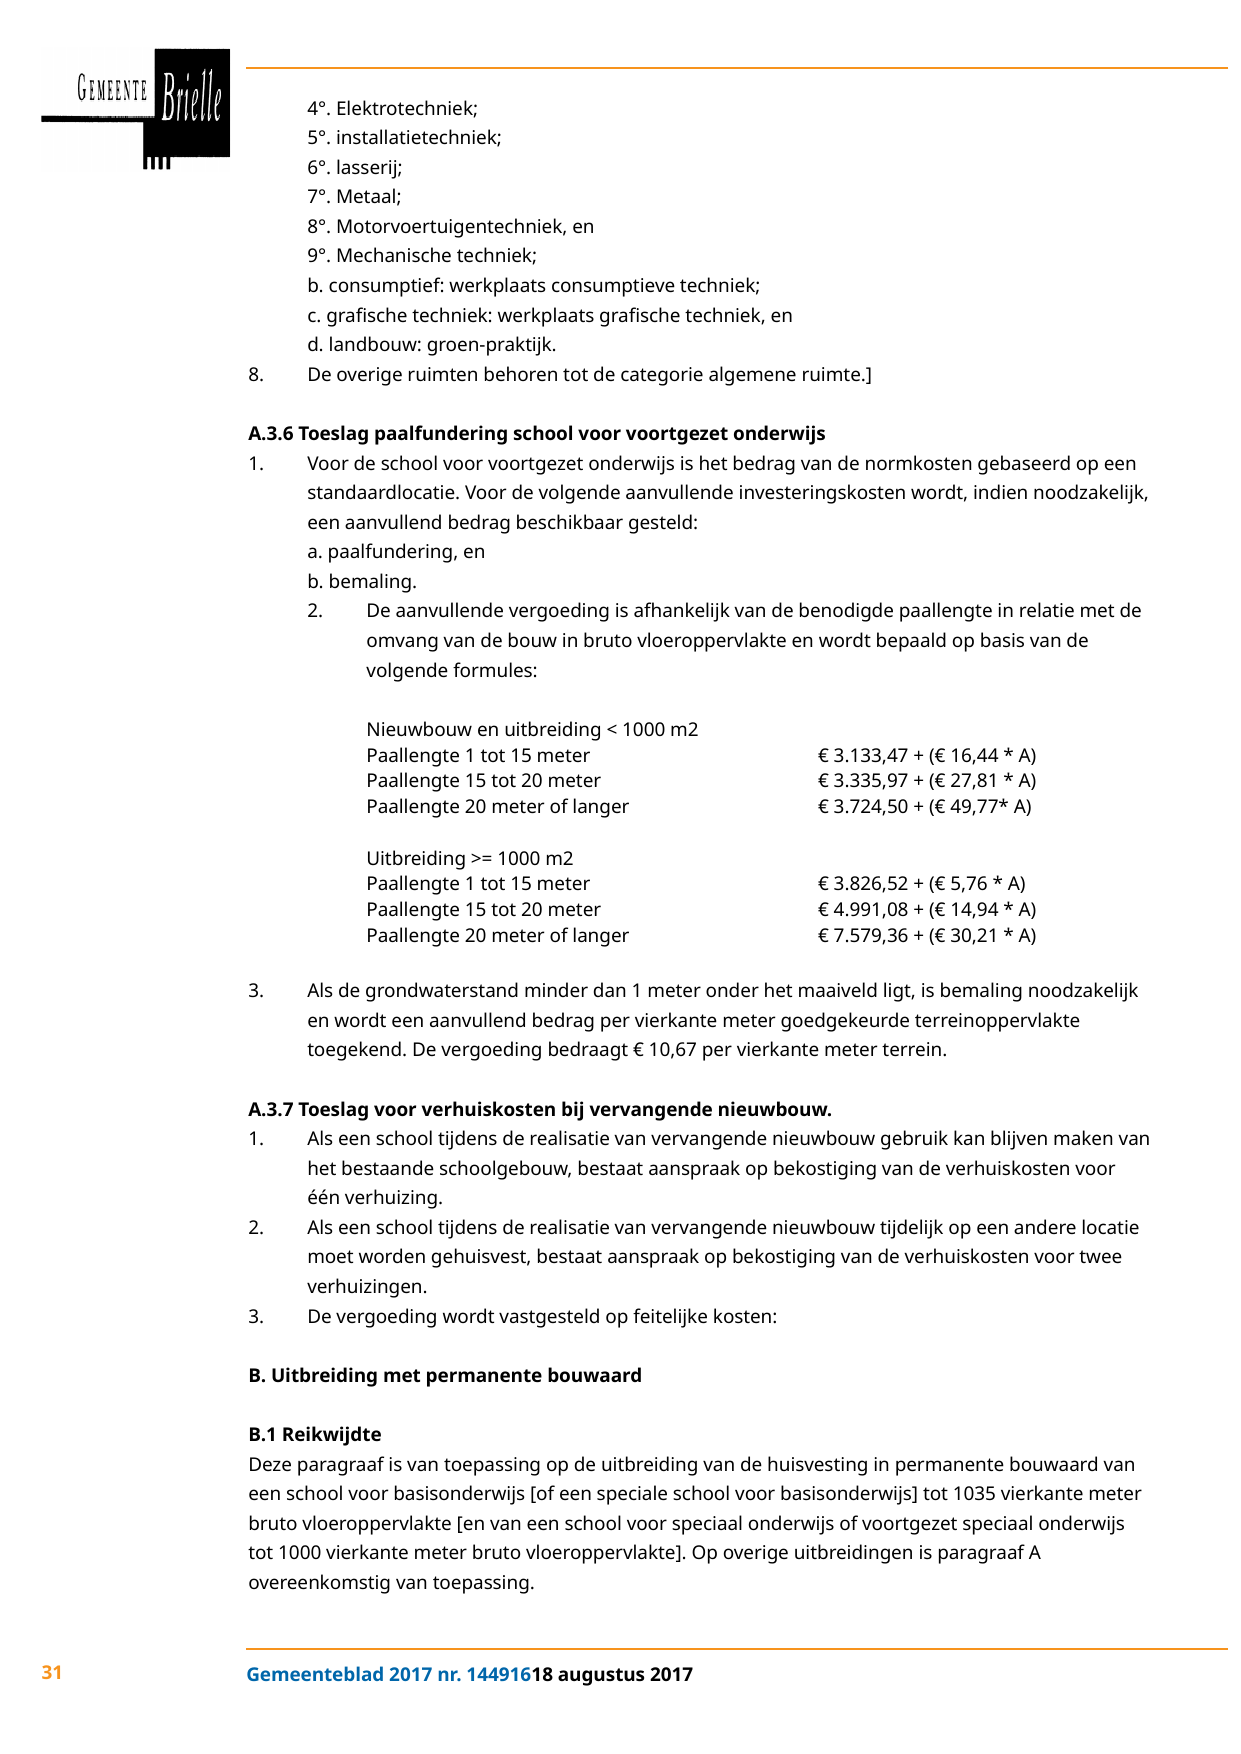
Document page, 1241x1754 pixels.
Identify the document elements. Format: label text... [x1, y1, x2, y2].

table_cell Paallengte 20 meter of langer [366, 793, 818, 819]
table_cell € 7.579,36 + (€ 30,21 * A) [818, 922, 1240, 948]
table_cell [366, 819, 818, 845]
table_cell Paallengte 1 tot 15 meter [366, 742, 818, 768]
list 9°. Mechanische techniek; [248, 243, 1152, 268]
table_cell € 4.991,08 + (€ 14,94 * A) [818, 896, 1240, 922]
table_header [818, 716, 1240, 742]
text A.3.6 Toeslag paalfundering school voor voortgezet onderwijs [248, 420, 1152, 446]
table_cell € 3.724,50 + (€ 49,77* A) [818, 793, 1240, 819]
table_cell € 3.133,47 + (€ 16,44 * A) [818, 742, 1240, 768]
list Als de grondwaterstand minder dan 1 meter onder het maaiveld ligt, is bemaling noodzakelijk en wordt een aanvullend bedrag per vierkante meter goedgekeurde terreinoppervlakte toegekend. De vergoeding bedraagt € 10,67 per vierkante meter terrein. [248, 977, 1152, 1062]
list Als een school tijdens de realisatie van vervangende nieuwbouw gebruik kan blijven maken van het bestaande schoolgebouw, bestaat aanspraak op bekostiging van de verhuiskosten voor één verhuizing. [248, 1125, 1152, 1210]
list d. landbouw: groen-praktijk. [248, 331, 1152, 357]
list 4°. Elektrotechniek; [248, 95, 1152, 121]
list a. paalfundering, en [248, 538, 1152, 564]
list De overige ruimten behoren tot de categorie algemene ruimte.] [248, 361, 1152, 387]
table_cell Paallengte 20 meter of langer [366, 922, 818, 948]
table_cell € 3.826,52 + (€ 5,76 * A) [818, 871, 1240, 896]
table_cell Paallengte 15 tot 20 meter [366, 768, 818, 793]
list Als een school tijdens de realisatie van vervangende nieuwbouw tijdelijk op een andere locatie moet worden gehuisvest, bestaat aanspraak op bekostiging van de verhuiskosten voor twee verhuizingen. [248, 1214, 1152, 1299]
text B. Uitbreiding met permanente bouwaard [248, 1362, 1152, 1388]
text A.3.7 Toeslag voor verhuiskosten bij vervangende nieuwbouw. [248, 1096, 1152, 1121]
table_cell Paallengte 15 tot 20 meter [366, 896, 818, 922]
table_cell [818, 845, 1240, 871]
list De vergoeding wordt vastgesteld op feitelijke kosten: [248, 1303, 1152, 1328]
list 8°. Motorvoertuigentechniek, en [248, 213, 1152, 239]
list b. bemaling. [248, 568, 1152, 594]
list c. grafische techniek: werkplaats grafische techniek, en [248, 302, 1152, 328]
table_cell Uitbreiding >= 1000 m2 [366, 845, 818, 871]
list b. consumptief: werkplaats consumptieve techniek; [248, 272, 1152, 298]
list 6°. lasserij; [248, 154, 1152, 180]
list Voor de school voor voortgezet onderwijs is het bedrag van de normkosten gebaseerd op een standaardlocatie. Voor de volgende aanvullende investeringskosten wordt, indien noodzakelijk, een aanvullend bedrag beschikbaar gesteld: [248, 450, 1152, 535]
list De aanvullende vergoeding is afhankelijk van de benodigde paallengte in relatie met de omvang van de bouw in bruto vloeroppervlakte en wordt bepaald op basis van de volgende formules: [307, 598, 1152, 683]
table_cell Paallengte 1 tot 15 meter [366, 871, 818, 896]
text B.1 Reikwijdte [248, 1421, 1152, 1447]
text Deze paragraaf is van toepassing op de uitbreiding van de huisvesting in permanente bouwaard van een school voor basisonderwijs [of een speciale school voor basisonderwijs] tot 1035 vierkante meter bruto vloeroppervlakte [en van een school voor speciaal onderwijs of voortgezet speciaal onderwijs tot 1000 vierkante meter bruto vloeroppervlakte]. Op overige uitbreidingen is paragraaf A overeenkomstig van toepassing. [248, 1451, 1152, 1595]
list 7°. Metaal; [248, 183, 1152, 209]
table_cell [818, 819, 1240, 845]
table_header Nieuwbouw en uitbreiding < 1000 m2 [366, 716, 818, 742]
table_cell € 3.335,97 + (€ 27,81 * A) [818, 768, 1240, 793]
list 5°. installatietechniek; [248, 124, 1152, 150]
picture [41, 47, 231, 172]
